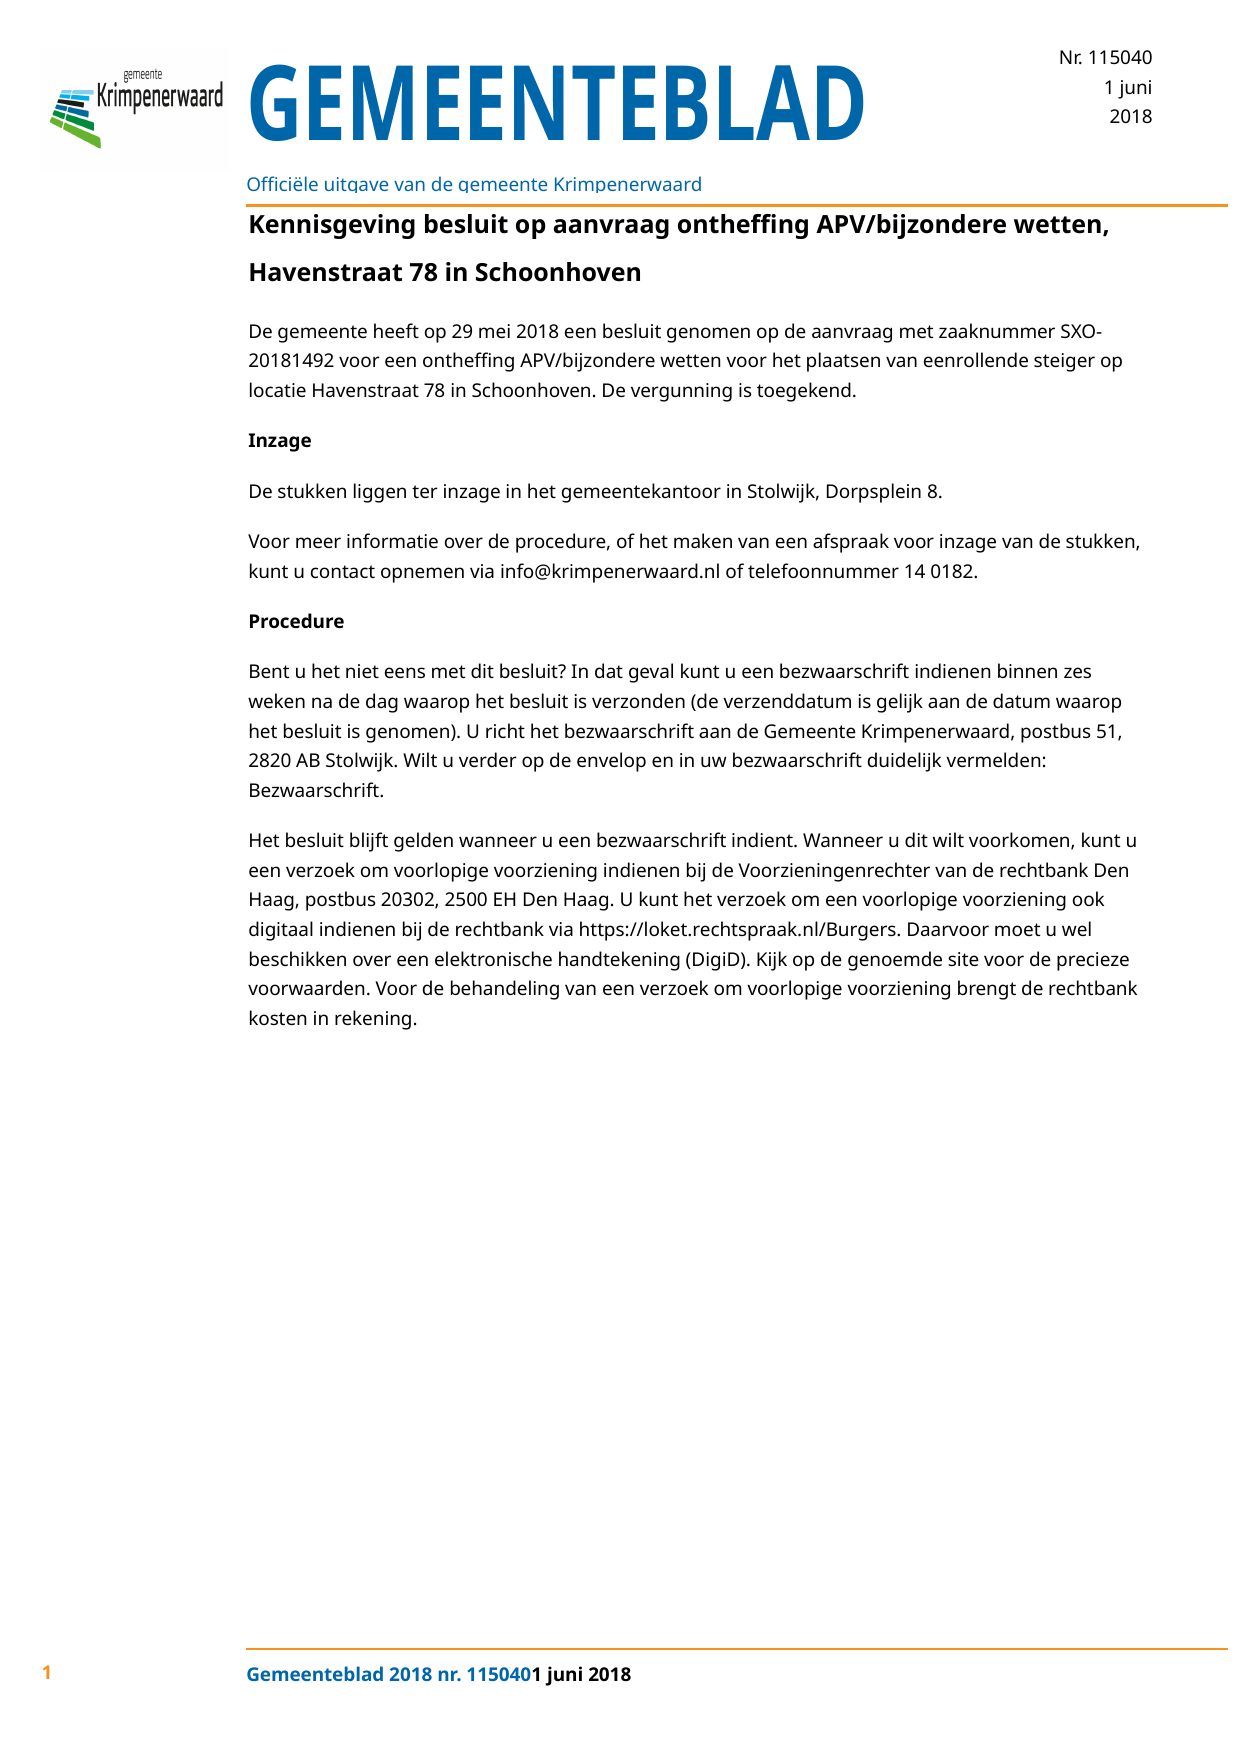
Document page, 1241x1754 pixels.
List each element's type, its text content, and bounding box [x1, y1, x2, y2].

text De gemeente heeft op 29 mei 2018 een besluit genomen op de aanvraag met zaaknummer SXO-20181492 voor een ontheffing APV/bijzondere wetten voor het plaatsen van eenrollende steiger op locatie Havenstraat 78 in Schoonhoven. De vergunning is toegekend. [248, 318, 1152, 403]
text Voor meer informatie over de procedure, of het maken van een afspraak voor inzage van de stukken, kunt u contact opnemen via info@krimpenerwaard.nl of telefoonnummer 14 0182. [248, 528, 1152, 584]
text De stukken liggen ter inzage in het gemeentekantoor in Stolwijk, Dorpsplein 8. [248, 478, 1152, 504]
text Inzage [248, 427, 1152, 453]
text Kennisgeving besluit op aanvraag ontheffing APV/bijzondere wetten, Havenstraat 78 in Schoonhoven [248, 207, 1152, 288]
text Het besluit blijft gelden wanneer u een bezwaarschrift indient. Wanneer u dit wilt voorkomen, kunt u een verzoek om voorlopige voorziening indienen bij de Voorzieningenrechter van de rechtbank Den Haag, postbus 20302, 2500 EH Den Haag. U kunt het verzoek om een voorlopige voorziening ook digitaal indienen bij de rechtbank via https://loket.rechtspraak.nl/Burgers. Daarvoor moet u wel beschikken over een elektronische handtekening (DigiD). Kijk op de genoemde site voor de precieze voorwaarden. Voor de behandeling van een verzoek om voorlopige voorziening brengt de rechtbank kosten in rekening. [248, 827, 1152, 1031]
text Procedure [248, 608, 1152, 634]
text Bent u het niet eens met dit besluit? In dat geval kunt u een bezwaarschrift indienen binnen zes weken na de dag waarop het besluit is verzonden (de verzenddatum is gelijk aan de datum waarop het besluit is genomen). U richt het bezwaarschrift aan de Gemeente Krimpenerwaard, postbus 51, 2820 AB Stolwijk. Wilt u verder op de envelop en in uw bezwaarschrift duidelijk vermelden: Bezwaarschrift. [248, 659, 1152, 803]
picture [41, 47, 231, 172]
